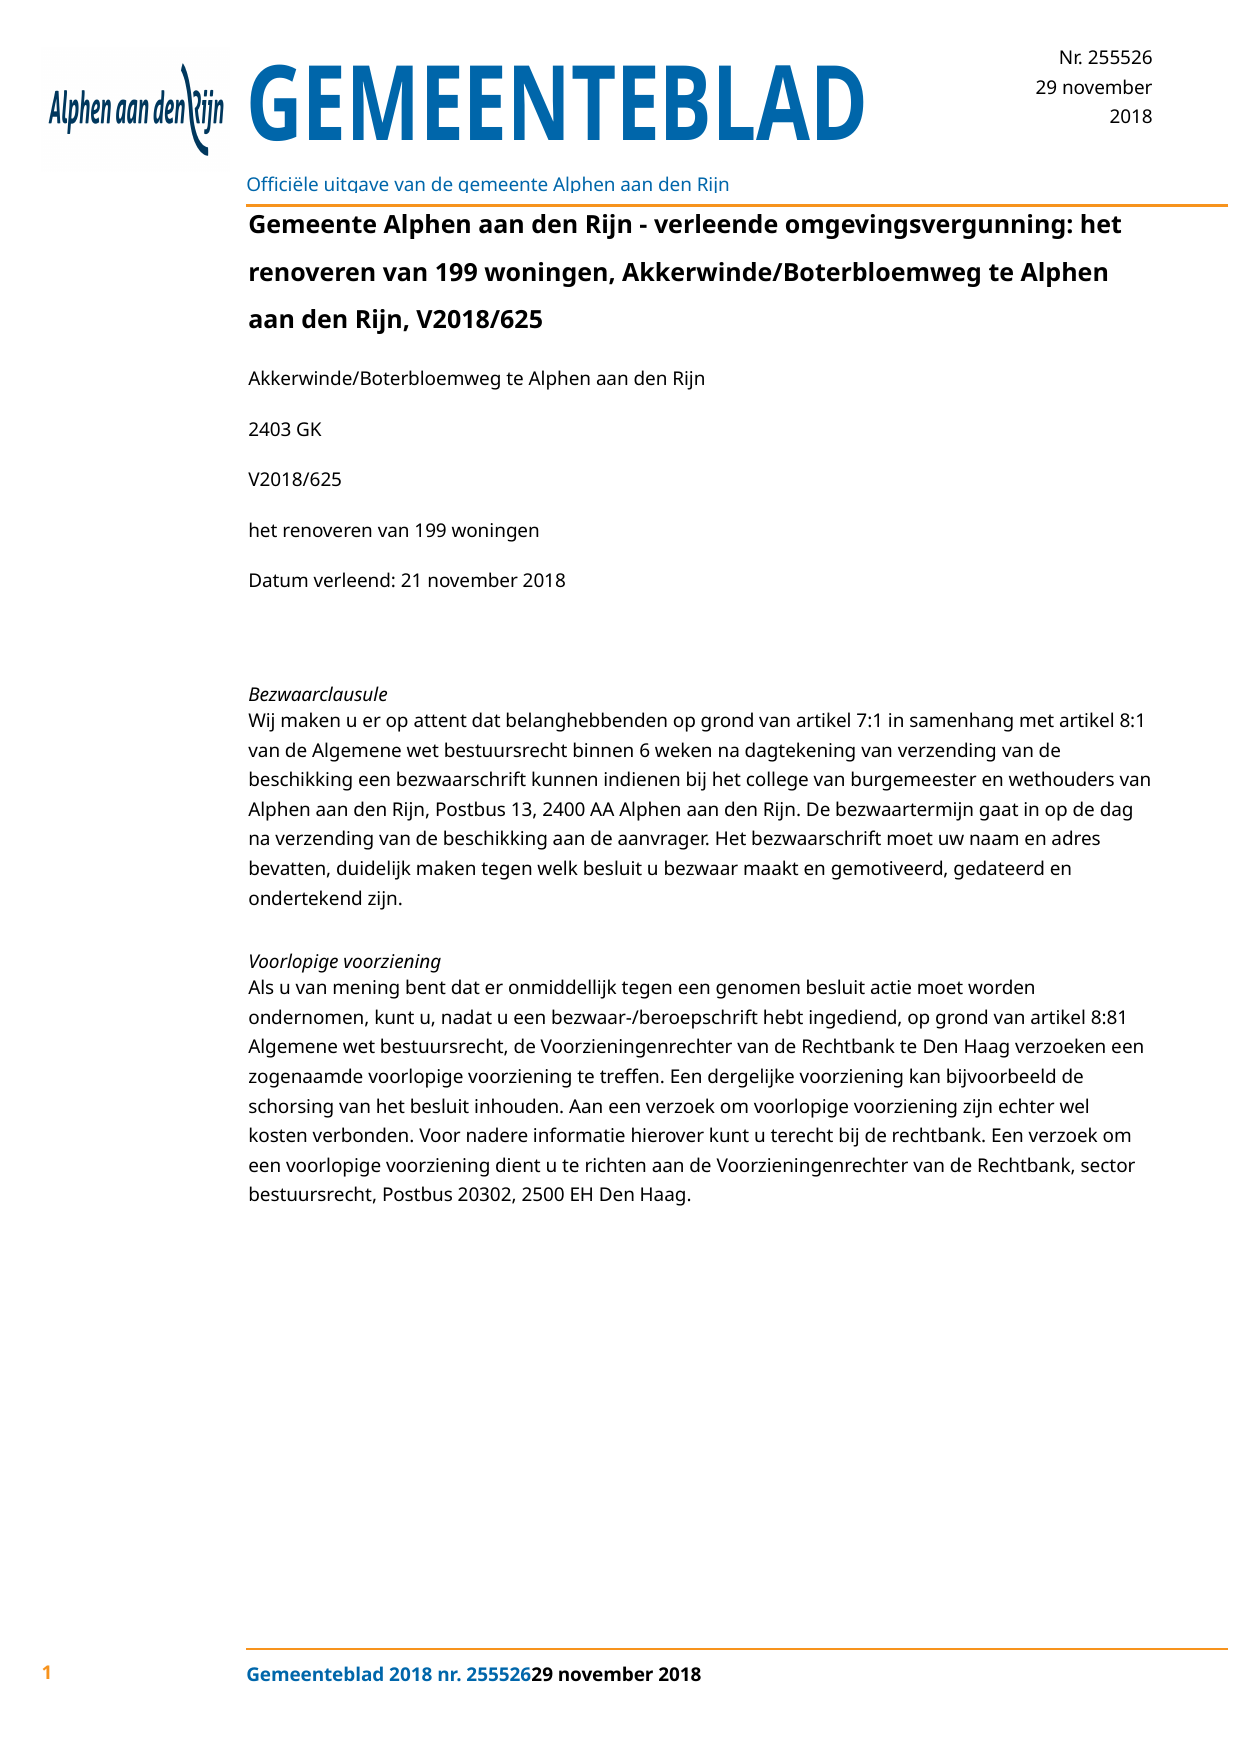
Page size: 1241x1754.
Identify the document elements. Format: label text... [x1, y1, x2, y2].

text Voorlopige voorziening [248, 949, 1152, 974]
text Bezwaarclausule [248, 682, 1152, 707]
text het renoveren van 199 woningen [248, 517, 1152, 542]
text Wij maken u er op attent dat belanghebbenden op grond van artikel 7:1 in samenhang met artikel 8:1 van de Algemene wet bestuursrecht binnen 6 weken na dagtekening van verzending van de beschikking een bezwaarschrift kunnen indienen bij het college van burgemeester en wethouders van Alphen aan den Rijn, Postbus 13, 2400 AA Alphen aan den Rijn. De bezwaartermijn gaat in op de dag na verzending van de beschikking aan de aanvrager. Het bezwaarschrift moet uw naam en adres bevatten, duidelijk maken tegen welk besluit u bezwaar maakt en gemotiveerd, gedateerd en ondertekend zijn. [248, 707, 1152, 911]
text 2403 GK [248, 416, 1152, 442]
text Datum verleend: 21 november 2018 [248, 567, 1152, 593]
text Gemeente Alphen aan den Rijn - verleende omgevingsvergunning: het renoveren van 199 woningen, Akkerwinde/Boterbloemweg te Alphen aan den Rijn, V2018/625 [248, 207, 1152, 336]
text V2018/625 [248, 466, 1152, 492]
text Als u van mening bent dat er onmiddellijk tegen een genomen besluit actie moet worden ondernomen, kunt u, nadat u een bezwaar-/beroepschrift hebt ingediend, op grond van artikel 8:81 Algemene wet bestuursrecht, de Voorzieningenrechter van de Rechtbank te Den Haag verzoeken een zogenaamde voorlopige voorziening te treffen. Een dergelijke voorziening kan bijvoorbeeld de schorsing van het besluit inhouden. Aan een verzoek om voorlopige voorziening zijn echter wel kosten verbonden. Voor nadere informatie hierover kunt u terecht bij de rechtbank. Een verzoek om een voorlopige voorziening dient u te richten aan de Voorzieningenrechter van de Rechtbank, sector bestuursrecht, Postbus 20302, 2500 EH Den Haag. [248, 974, 1152, 1207]
picture [41, 47, 231, 172]
text Akkerwinde/Boterbloemweg te Alphen aan den Rijn [248, 366, 1152, 391]
